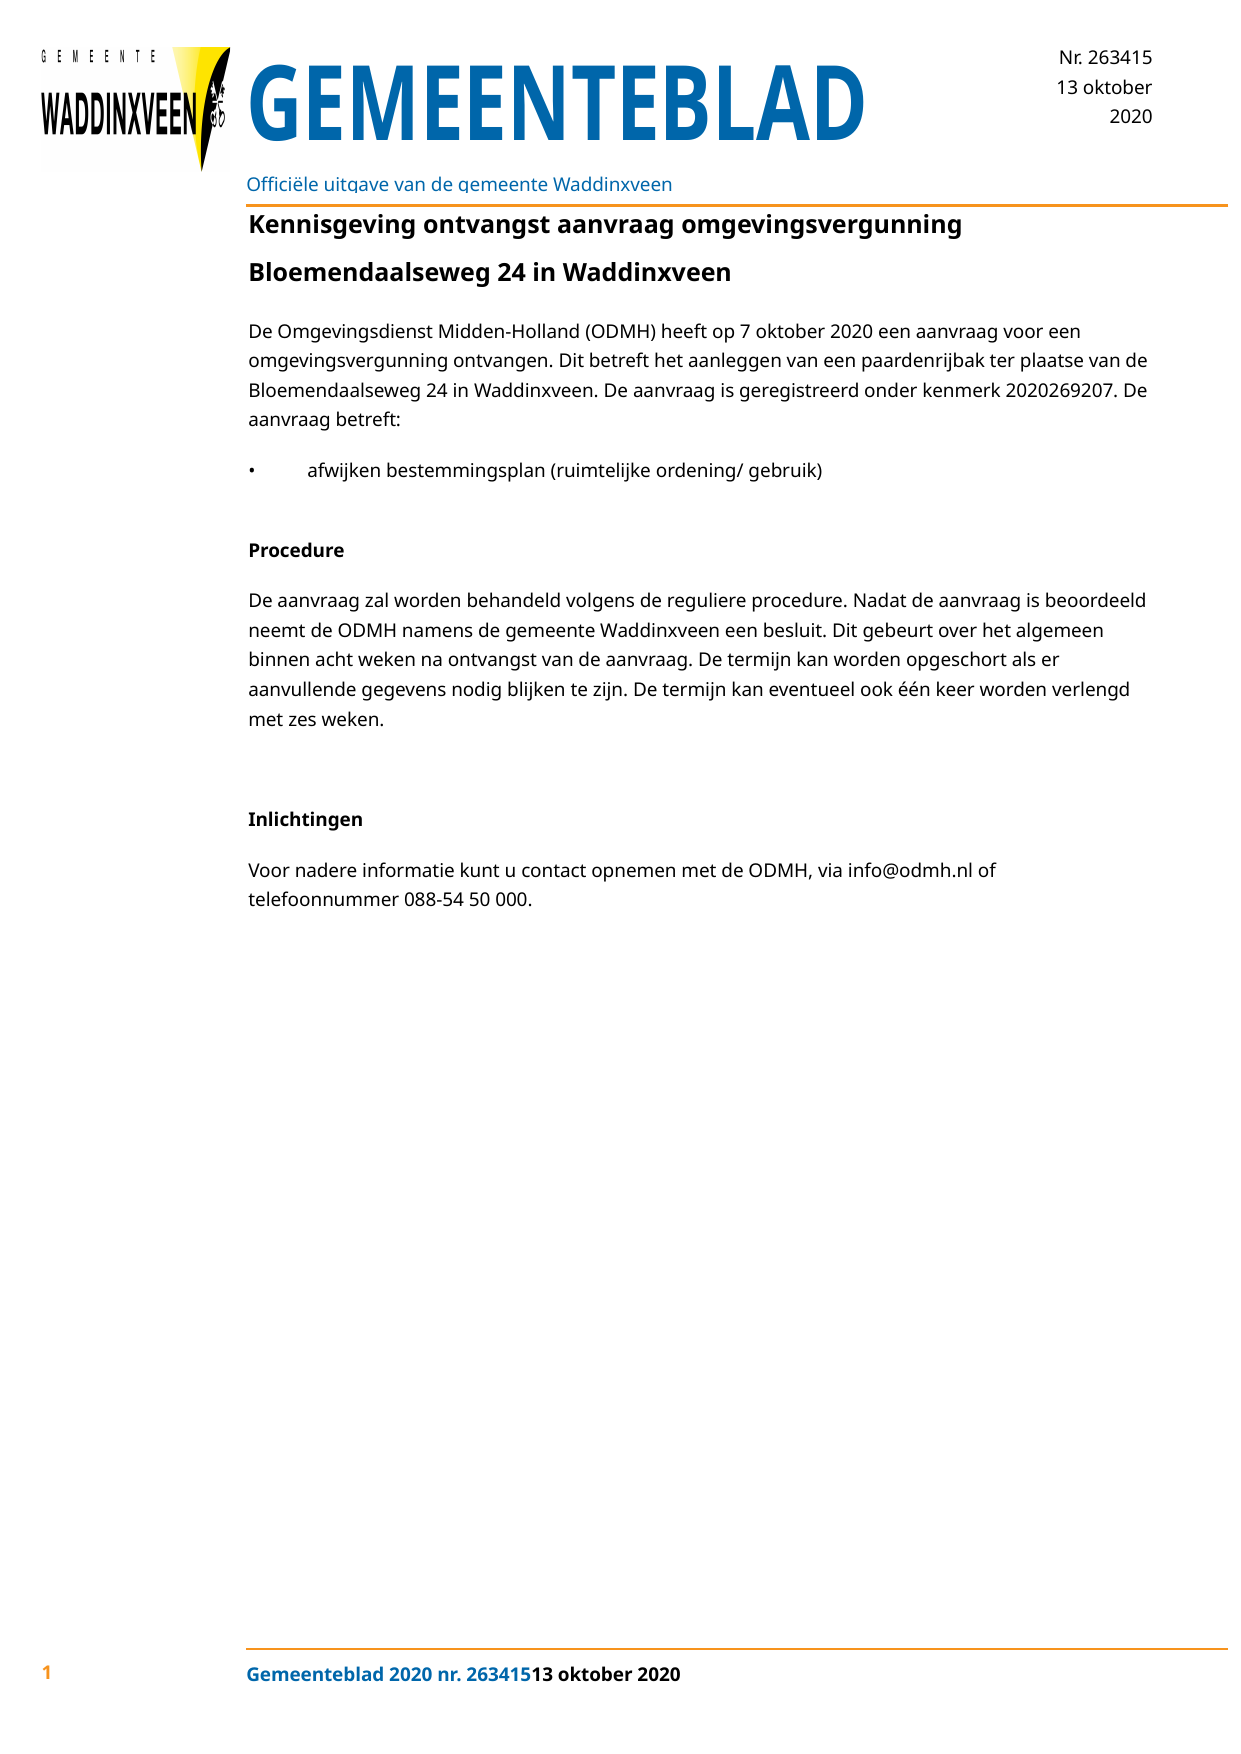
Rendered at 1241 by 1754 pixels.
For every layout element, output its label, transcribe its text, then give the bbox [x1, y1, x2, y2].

list afwijken bestemmingsplan (ruimtelijke ordening/ gebruik) [248, 457, 1152, 483]
text De aanvraag zal worden behandeld volgens de reguliere procedure. Nadat de aanvraag is beoordeeld neemt de ODMH namens de gemeente Waddinxveen een besluit. Dit gebeurt over het algemeen binnen acht weken na ontvangst van de aanvraag. De termijn kan worden opgeschort als er aanvullende gegevens nodig blijken te zijn. De termijn kan eventueel ook één keer worden verlengd met zes weken. [248, 587, 1152, 732]
text Procedure [248, 537, 1152, 563]
text Kennisgeving ontvangst aanvraag omgevingsvergunning Bloemendaalseweg 24 in Waddinxveen [248, 207, 1152, 288]
text Inlichtingen [248, 807, 1152, 832]
text Voor nadere informatie kunt u contact opnemen met de ODMH, via info@odmh.nl of telefoonnummer 088-54 50 000. [248, 857, 1152, 912]
picture [41, 47, 231, 172]
text De Omgevingsdienst Midden-Holland (ODMH) heeft op 7 oktober 2020 een aanvraag voor een omgevingsvergunning ontvangen. Dit betreft het aanleggen van een paardenrijbak ter plaatse van de Bloemendaalseweg 24 in Waddinxveen. De aanvraag is geregistreerd onder kenmerk 2020269207. De aanvraag betreft: [248, 318, 1152, 432]
